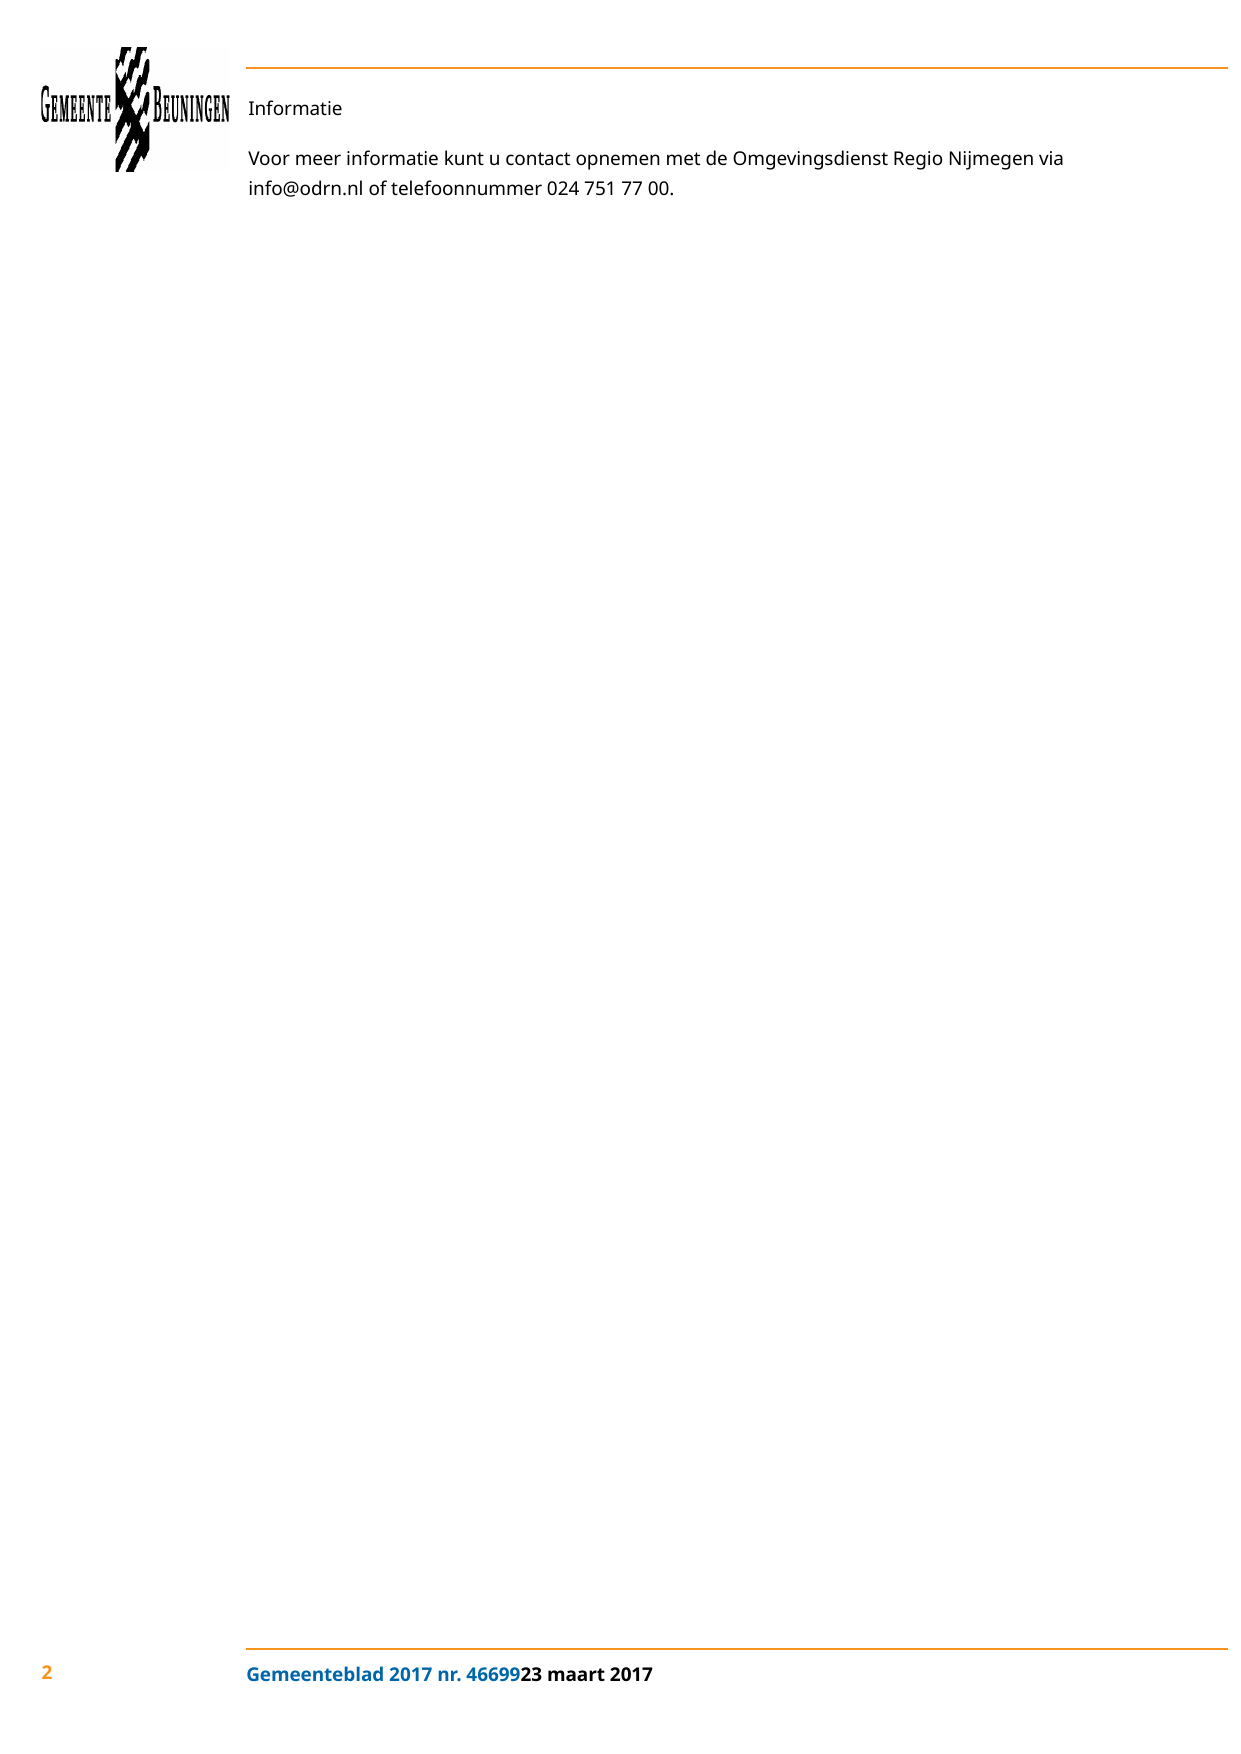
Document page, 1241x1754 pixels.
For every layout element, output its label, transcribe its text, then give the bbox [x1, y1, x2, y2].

picture [41, 47, 231, 172]
text Informatie [248, 95, 1152, 121]
text Voor meer informatie kunt u contact opnemen met de Omgevingsdienst Regio Nijmegen via info@odrn.nl of telefoonnummer 024 751 77 00. [248, 145, 1152, 201]
